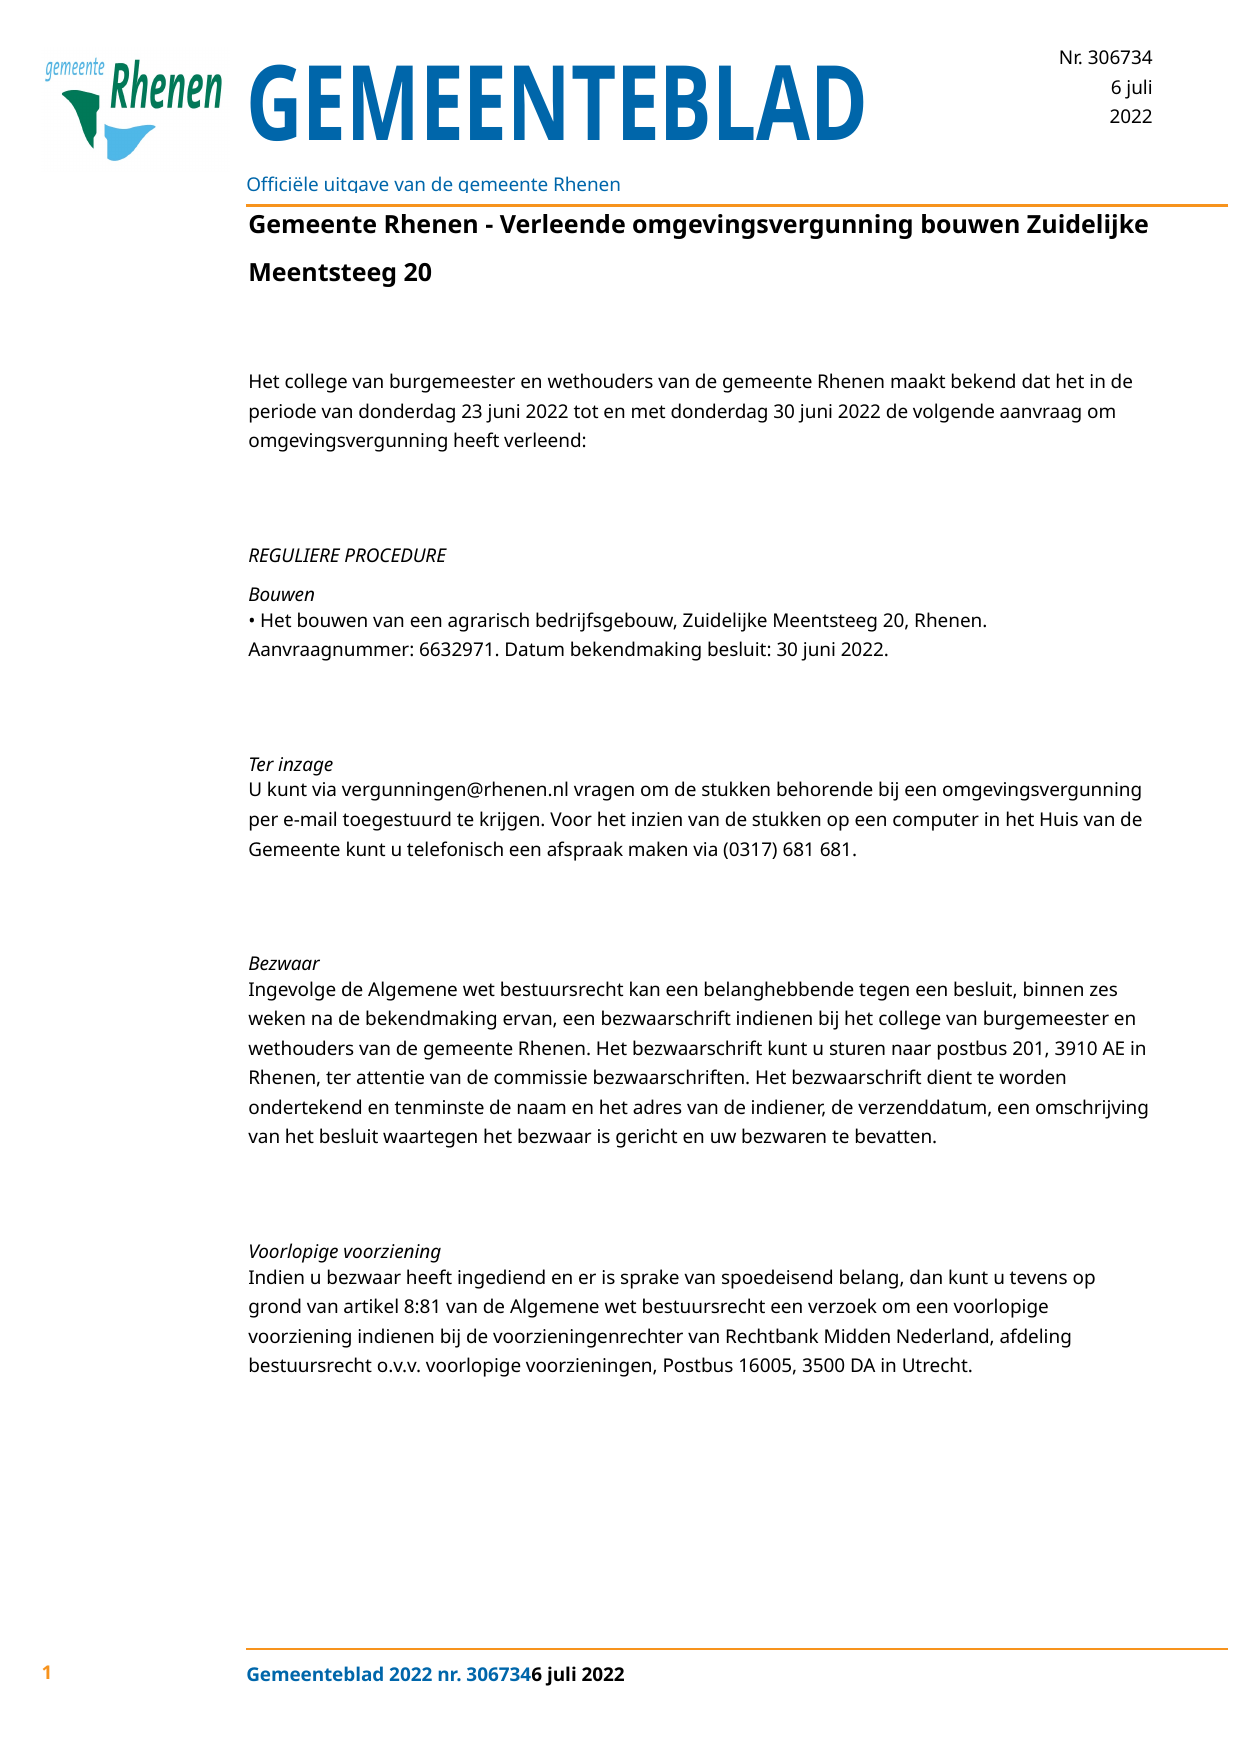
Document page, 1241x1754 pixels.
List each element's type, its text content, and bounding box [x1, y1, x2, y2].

text Indien u bezwaar heeft ingediend en er is sprake van spoedeisend belang, dan kunt u tevens op grond van artikel 8:81 van de Algemene wet bestuursrecht een verzoek om een voorlopige voorziening indienen bij de voorzieningenrechter van Rechtbank Midden Nederland, afdeling bestuursrecht o.v.v. voorlopige voorzieningen, Postbus 16005, 3500 DA in Utrecht. [248, 1264, 1152, 1378]
text Het college van burgemeester en wethouders van de gemeente Rhenen maakt bekend dat het in de periode van donderdag 23 juni 2022 tot en met donderdag 30 juni 2022 de volgende aanvraag om omgevingsvergunning heeft verleend: [248, 368, 1152, 453]
text Ingevolge de Algemene wet bestuursrecht kan een belanghebbende tegen een besluit, binnen zes weken na de bekendmaking ervan, een bezwaarschrift indienen bij het college van burgemeester en wethouders van de gemeente Rhenen. Het bezwaarschrift kunt u sturen naar postbus 201, 3910 AE in Rhenen, ter attentie van de commissie bezwaarschriften. Het bezwaarschrift dient te worden ondertekend en tenminste de naam en het adres van de indiener, de verzenddatum, een omschrijving van het besluit waartegen het bezwaar is gericht en uw bezwaren te bevatten. [248, 976, 1152, 1149]
text Gemeente Rhenen - Verleende omgevingsvergunning bouwen Zuidelijke Meentsteeg 20 [248, 207, 1152, 288]
text Bouwen [248, 581, 1152, 607]
text Bezwaar [248, 950, 1152, 976]
text REGULIERE PROCEDURE [248, 542, 1152, 568]
text • Het bouwen van een agrarisch bedrijfsgebouw, Zuidelijke Meentsteeg 20, Rhenen. Aanvraagnummer: 6632971. Datum bekendmaking besluit: 30 juni 2022. [248, 607, 1152, 662]
text U kunt via vergunningen@rhenen.nl vragen om de stukken behorende bij een omgevingsvergunning per e-mail toegestuurd te krijgen. Voor het inzien van de stukken op een computer in het Huis van de Gemeente kunt u telefonisch een afspraak maken via (0317) 681 681. [248, 777, 1152, 861]
text Ter inzage [248, 751, 1152, 777]
text Voorlopige voorziening [248, 1238, 1152, 1264]
picture [41, 47, 231, 172]
